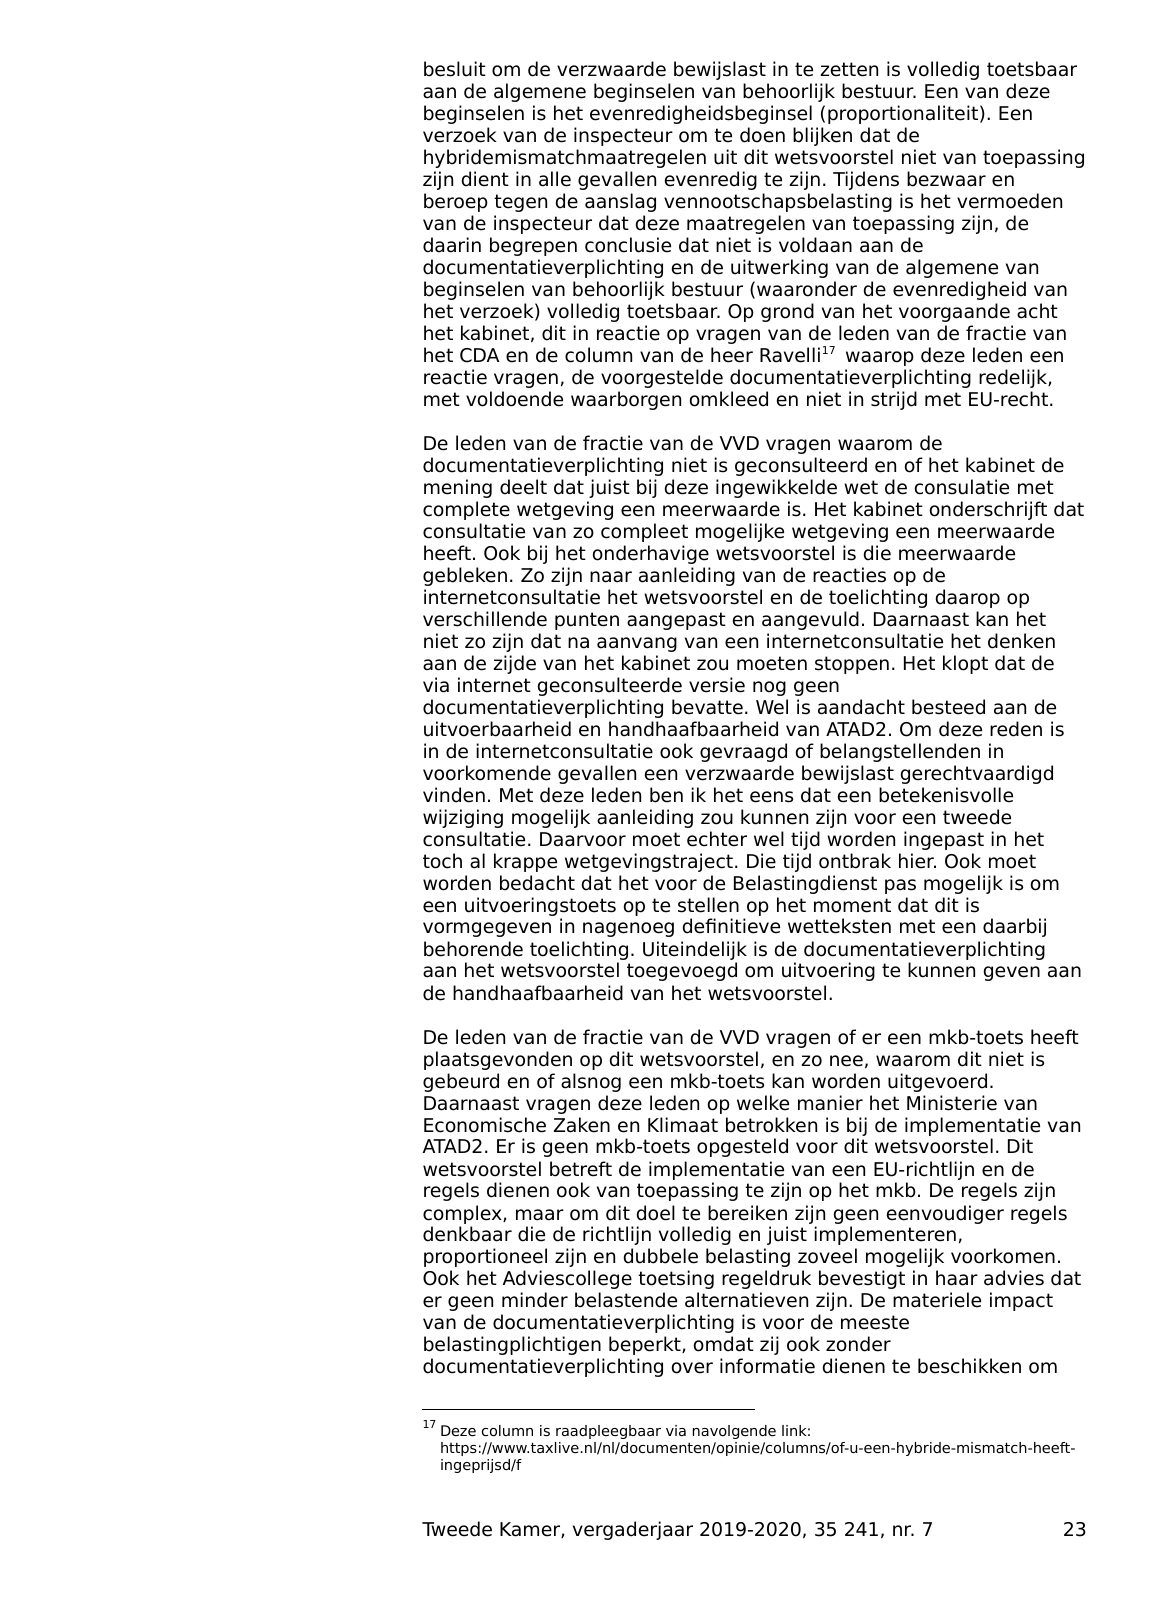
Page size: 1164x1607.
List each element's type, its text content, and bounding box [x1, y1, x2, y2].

text De leden van de fractie van de VVD vragen of er een mkb-toets heeft plaatsgevonden op dit wetsvoorstel, en zo nee, waarom dit niet is gebeurd en of alsnog een mkb-toets kan worden uitgevoerd. Daarnaast vragen deze leden op welke manier het Ministerie van Economische Zaken en Klimaat betrokken is bij de implementatie van ATAD2. Er is geen mkb-toets opgesteld voor dit wetsvoorstel. Dit wetsvoorstel betreft de implementatie van een EU-richtlijn en de regels dienen ook van toepassing te zijn op het mkb. De regels zijn complex, maar om dit doel te bereiken zijn geen eenvoudiger regels denkbaar die de richtlijn volledig en juist implementeren, proportioneel zijn en dubbele belasting zoveel mogelijk voorkomen. Ook het Adviescollege toetsing regeldruk bevestigt in haar advies dat er geen minder belastende alternatieven zijn. De materiele impact van de documentatieverplichting is voor de meeste belastingplichtigen beperkt, omdat zij ook zonder documentatieverplichting over informatie dienen te beschikken om [422, 1027, 1087, 1378]
text De leden van de fractie van de VVD vragen waarom de documentatieverplichting niet is geconsulteerd en of het kabinet de mening deelt dat juist bij deze ingewikkelde wet de consulatie met complete wetgeving een meerwaarde is. Het kabinet onderschrijft dat consultatie van zo compleet mogelijke wetgeving een meerwaarde heeft. Ook bij het onderhavige wetsvoorstel is die meerwaarde gebleken. Zo zijn naar aanleiding van de reacties op de internetconsultatie het wetsvoorstel en de toelichting daarop op verschillende punten aangepast en aangevuld. Daarnaast kan het niet zo zijn dat na aanvang van een internetconsultatie het denken aan de zijde van het kabinet zou moeten stoppen. Het klopt dat de via internet geconsulteerde versie nog geen documentatieverplichting bevatte. Wel is aandacht besteed aan de uitvoerbaarheid en handhaafbaarheid van ATAD2. Om deze reden is in de internetconsultatie ook gevraagd of belangstellenden in voorkomende gevallen een verzwaarde bewijslast gerechtvaardigd vinden. Met deze leden ben ik het eens dat een betekenisvolle wijziging mogelijk aanleiding zou kunnen zijn voor een tweede consultatie. Daarvoor moet echter wel tijd worden ingepast in het toch al krappe wetgevingstraject. Die tijd ontbrak hier. Ook moet worden bedacht dat het voor de Belastingdienst pas mogelijk is om een uitvoeringstoets op te stellen op het moment dat dit is vormgegeven in nagenoeg definitieve wetteksten met een daarbij behorende toelichting. Uiteindelijk is de documentatieverplichting aan het wetsvoorstel toegevoegd om uitvoering te kunnen geven aan de handhaafbaarheid van het wetsvoorstel. [422, 433, 1087, 1004]
text Deze column is raadpleegbaar via navolgende link: https://www.taxlive.nl/nl/documenten/opinie/columns/of-u-een-hybride-mismatch-heeft-ingeprijsd/f [422, 1418, 1087, 1474]
text besluit om de verzwaarde bewijslast in te zetten is volledig toetsbaar aan de algemene beginselen van behoorlijk bestuur. Een van deze beginselen is het evenredigheidsbeginsel (proportionaliteit). Een verzoek van de inspecteur om te doen blijken dat de hybridemismatchmaatregelen uit dit wetsvoorstel niet van toepassing zijn dient in alle gevallen evenredig te zijn. Tijdens bezwaar en beroep tegen de aanslag vennootschapsbelasting is het vermoeden van de inspecteur dat deze maatregelen van toepassing zijn, de daarin begrepen conclusie dat niet is voldaan aan de documentatieverplichting en de uitwerking van de algemene van beginselen van behoorlijk bestuur (waaronder de evenredigheid van het verzoek) volledig toetsbaar. Op grond van het voorgaande acht het kabinet, dit in reactie op vragen van de leden van de fractie van het CDA en de column van de heer Ravelli waarop deze leden een reactie vragen, de voorgestelde documentatieverplichting redelijk, met voldoende waarborgen omkleed en niet in strijd met EU-recht. [422, 59, 1087, 411]
